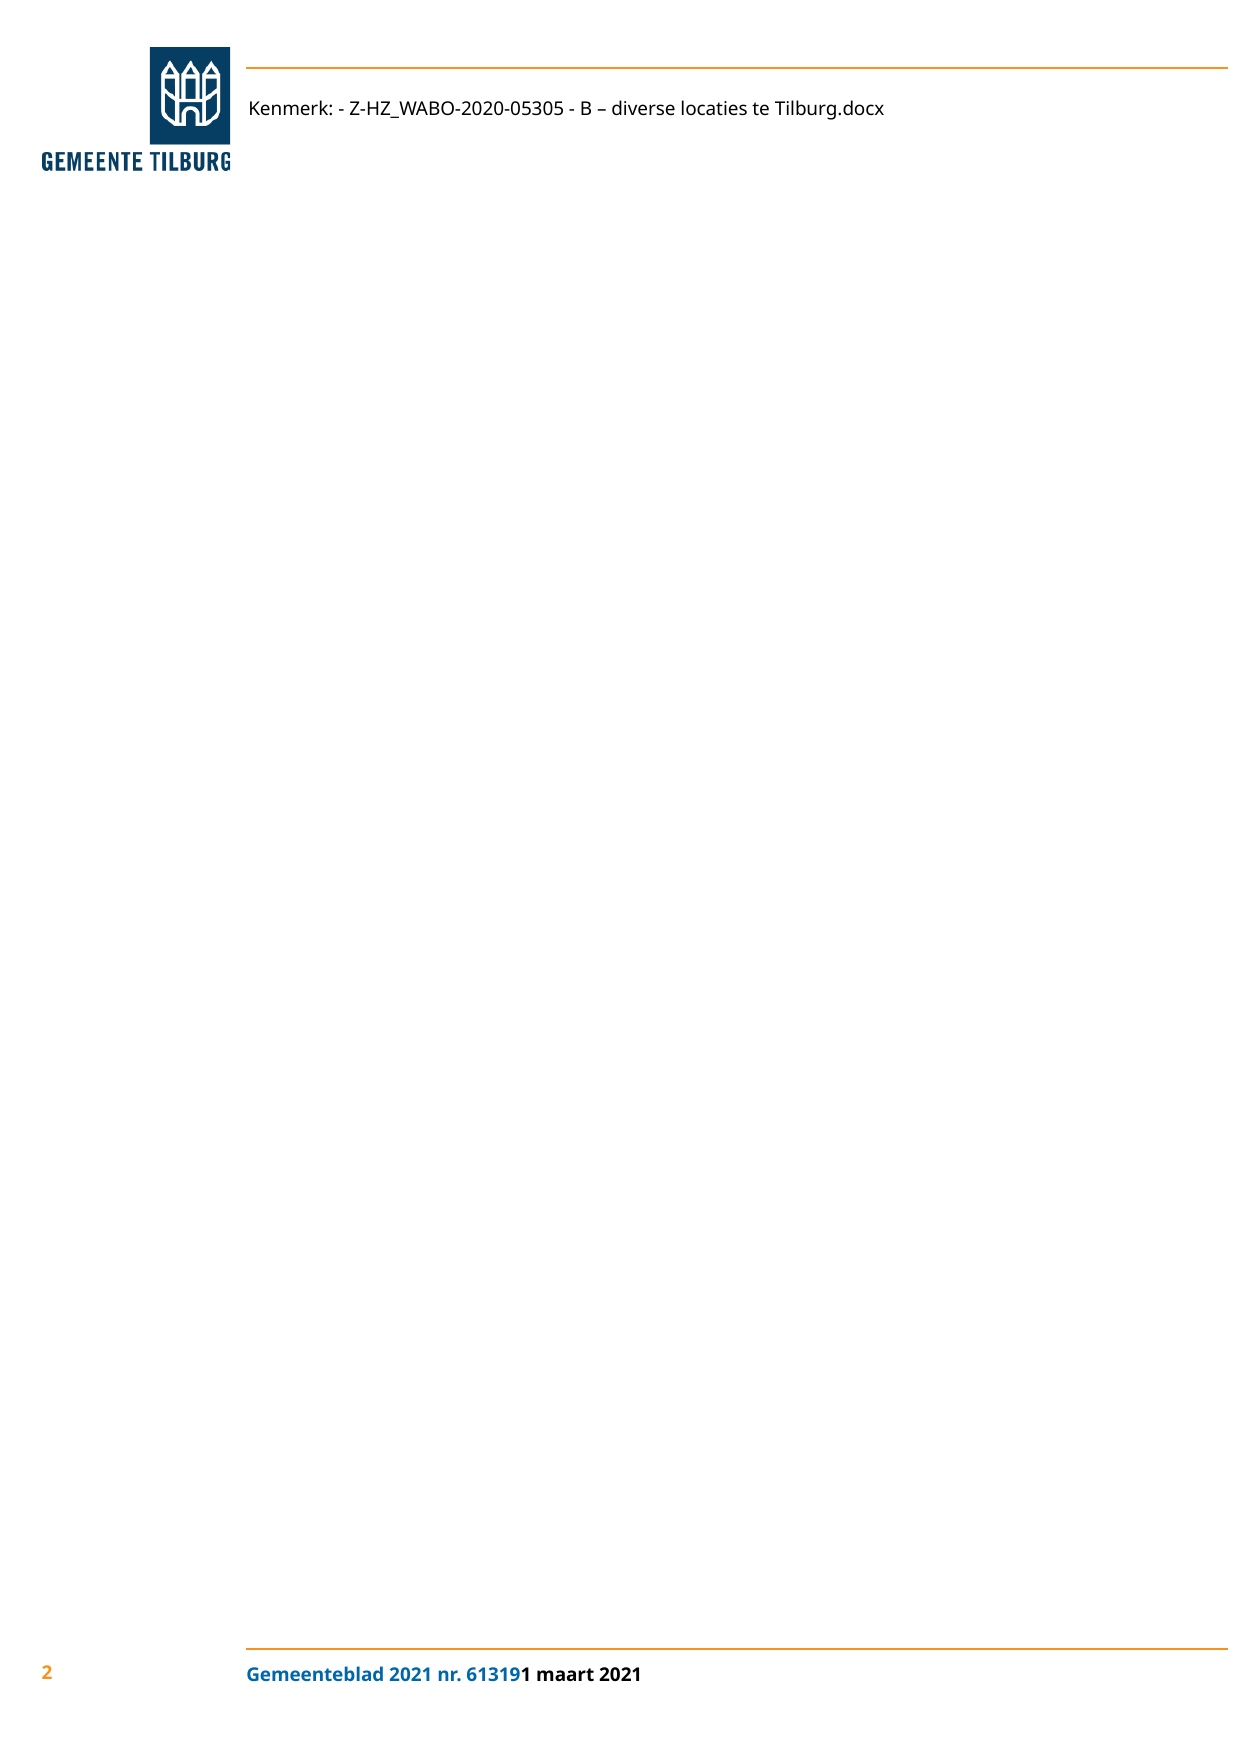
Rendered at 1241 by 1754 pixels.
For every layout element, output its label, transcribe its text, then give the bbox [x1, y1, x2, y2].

text Kenmerk: - Z-HZ_WABO-2020-05305 - B – diverse locaties te Tilburg.docx [248, 95, 1152, 121]
picture [41, 47, 231, 172]
